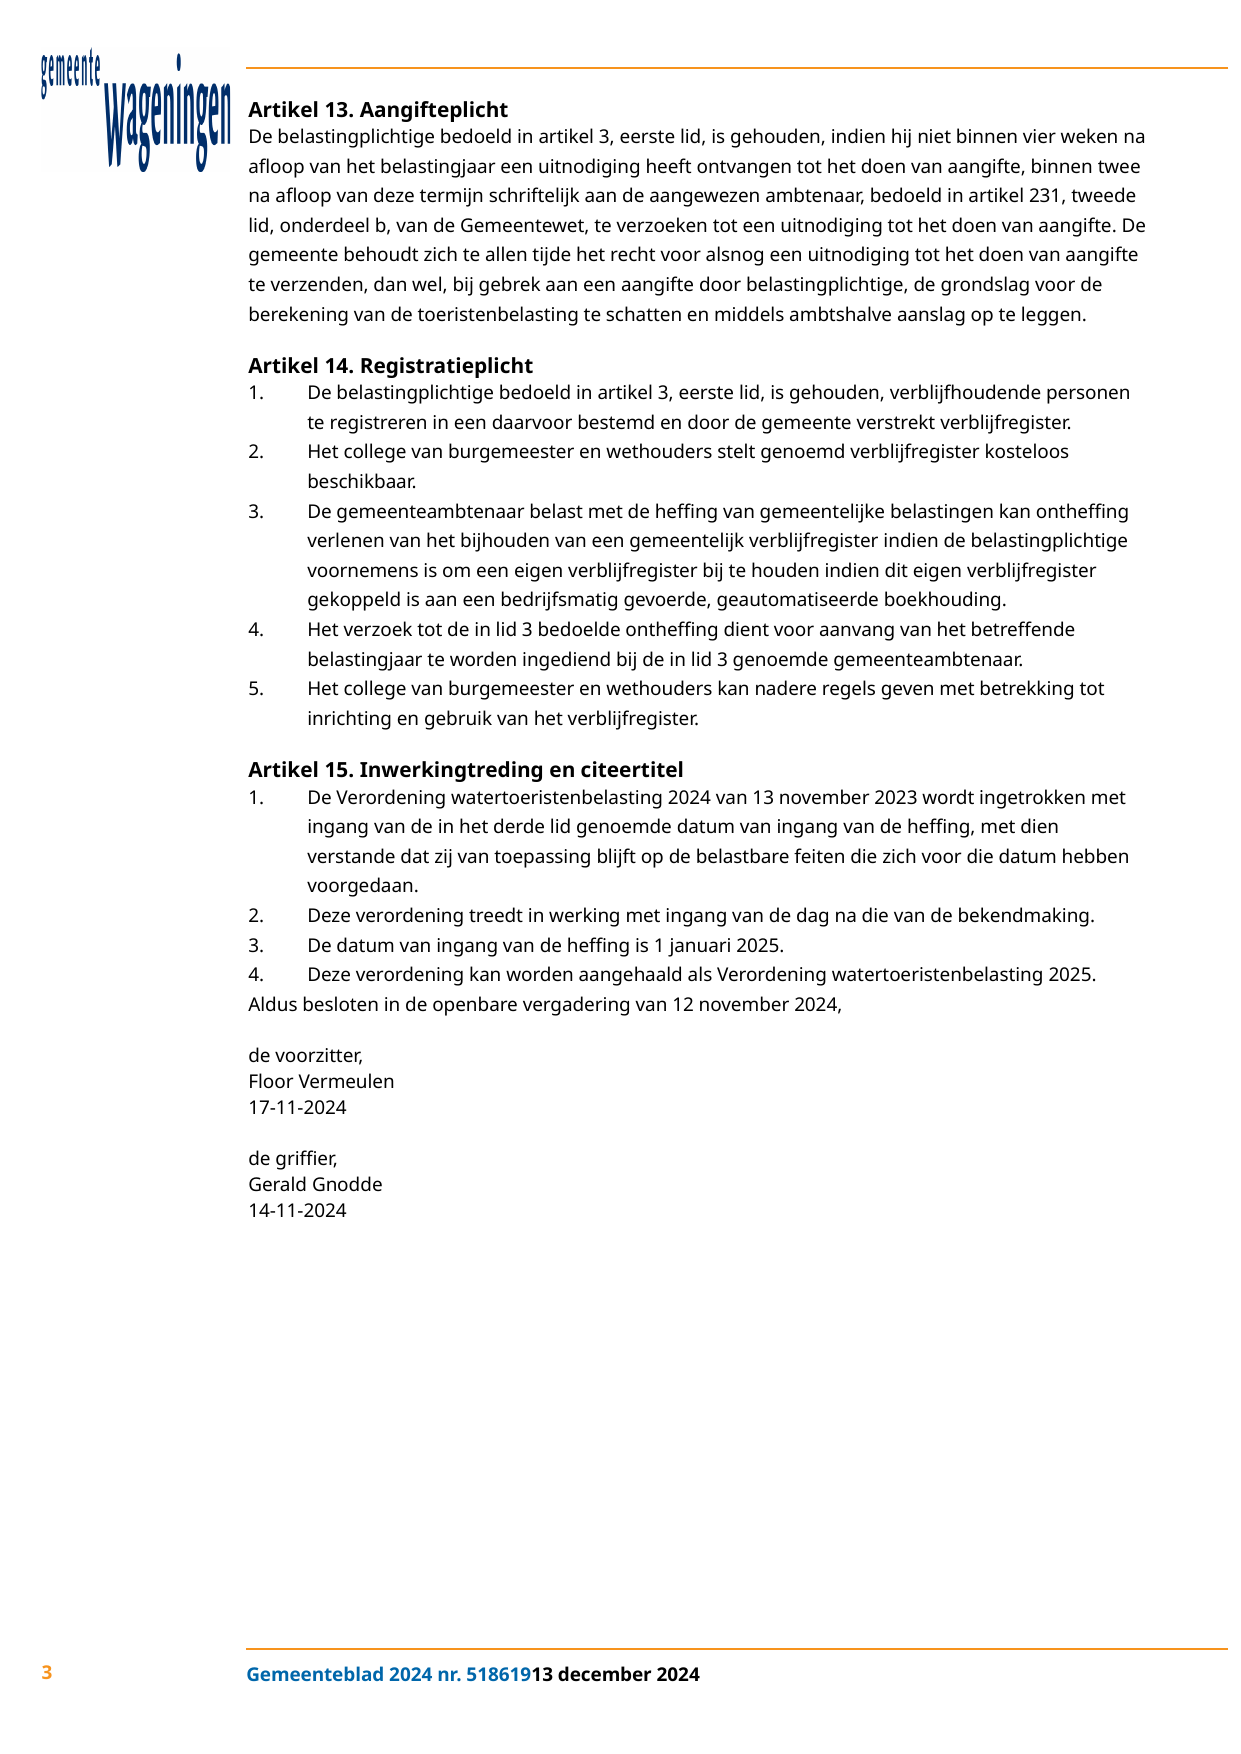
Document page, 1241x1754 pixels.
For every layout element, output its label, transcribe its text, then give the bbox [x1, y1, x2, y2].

list De Verordening watertoeristenbelasting 2024 van 13 november 2023 wordt ingetrokken met ingang van de in het derde lid genoemde datum van ingang van de heffing, met dien verstande dat zij van toepassing blijft op de belastbare feiten die zich voor die datum hebben voorgedaan. [248, 784, 1152, 898]
picture [41, 47, 231, 172]
list De gemeenteambtenaar belast met de heffing van gemeentelijke belastingen kan ontheffing verlenen van het bijhouden van een gemeentelijk verblijfregister indien de belastingplichtige voornemens is om een eigen verblijfregister bij te houden indien dit eigen verblijfregister gekoppeld is aan een bedrijfsmatig gevoerde, geautomatiseerde boekhouding. [248, 498, 1152, 612]
text De belastingplichtige bedoeld in artikel 3, eerste lid, is gehouden, indien hij niet binnen vier weken na afloop van het belastingjaar een uitnodiging heeft ontvangen tot het doen van aangifte, binnen twee na afloop van deze termijn schriftelijk aan de aangewezen ambtenaar, bedoeld in artikel 231, tweede lid, onderdeel b, van de Gemeentewet, te verzoeken tot een uitnodiging tot het doen van aangifte. De gemeente behoudt zich te allen tijde het recht voor alsnog een uitnodiging tot het doen van aangifte te verzenden, dan wel, bij gebrek aan een aangifte door belastingplichtige, de grondslag voor de berekening van de toeristenbelasting te schatten en middels ambtshalve aanslag op te leggen. [248, 123, 1152, 326]
text de griffier, [248, 1145, 1152, 1171]
list Het college van burgemeester en wethouders kan nadere regels geven met betrekking tot inrichting en gebruik van het verblijfregister. [248, 675, 1152, 731]
list De belastingplichtige bedoeld in artikel 3, eerste lid, is gehouden, verblijfhoudende personen te registreren in een daarvoor bestemd en door de gemeente verstrekt verblijfregister. [248, 379, 1152, 435]
text Floor Vermeulen [248, 1068, 1152, 1094]
text Artikel 14. Registratieplicht [248, 351, 1152, 379]
list Het verzoek tot de in lid 3 bedoelde ontheffing dient voor aanvang van het betreffende belastingjaar te worden ingediend bij de in lid 3 genoemde gemeenteambtenaar. [248, 616, 1152, 672]
text 14-11-2024 [248, 1197, 1152, 1222]
text Artikel 15. Inwerkingtreding en citeertitel [248, 755, 1152, 784]
list De datum van ingang van de heffing is 1 januari 2025. [248, 932, 1152, 957]
text Artikel 13. Aangifteplicht [248, 95, 1152, 123]
text Aldus besloten in de openbare vergadering van 12 november 2024, [248, 991, 1152, 1017]
text Gerald Gnodde [248, 1171, 1152, 1197]
text 17-11-2024 [248, 1094, 1152, 1119]
list Deze verordening treedt in werking met ingang van de dag na die van de bekendmaking. [248, 902, 1152, 928]
list Het college van burgemeester en wethouders stelt genoemd verblijfregister kosteloos beschikbaar. [248, 439, 1152, 494]
list Deze verordening kan worden aangehaald als Verordening watertoeristenbelasting 2025. [248, 961, 1152, 987]
text de voorzitter, [248, 1042, 1152, 1068]
